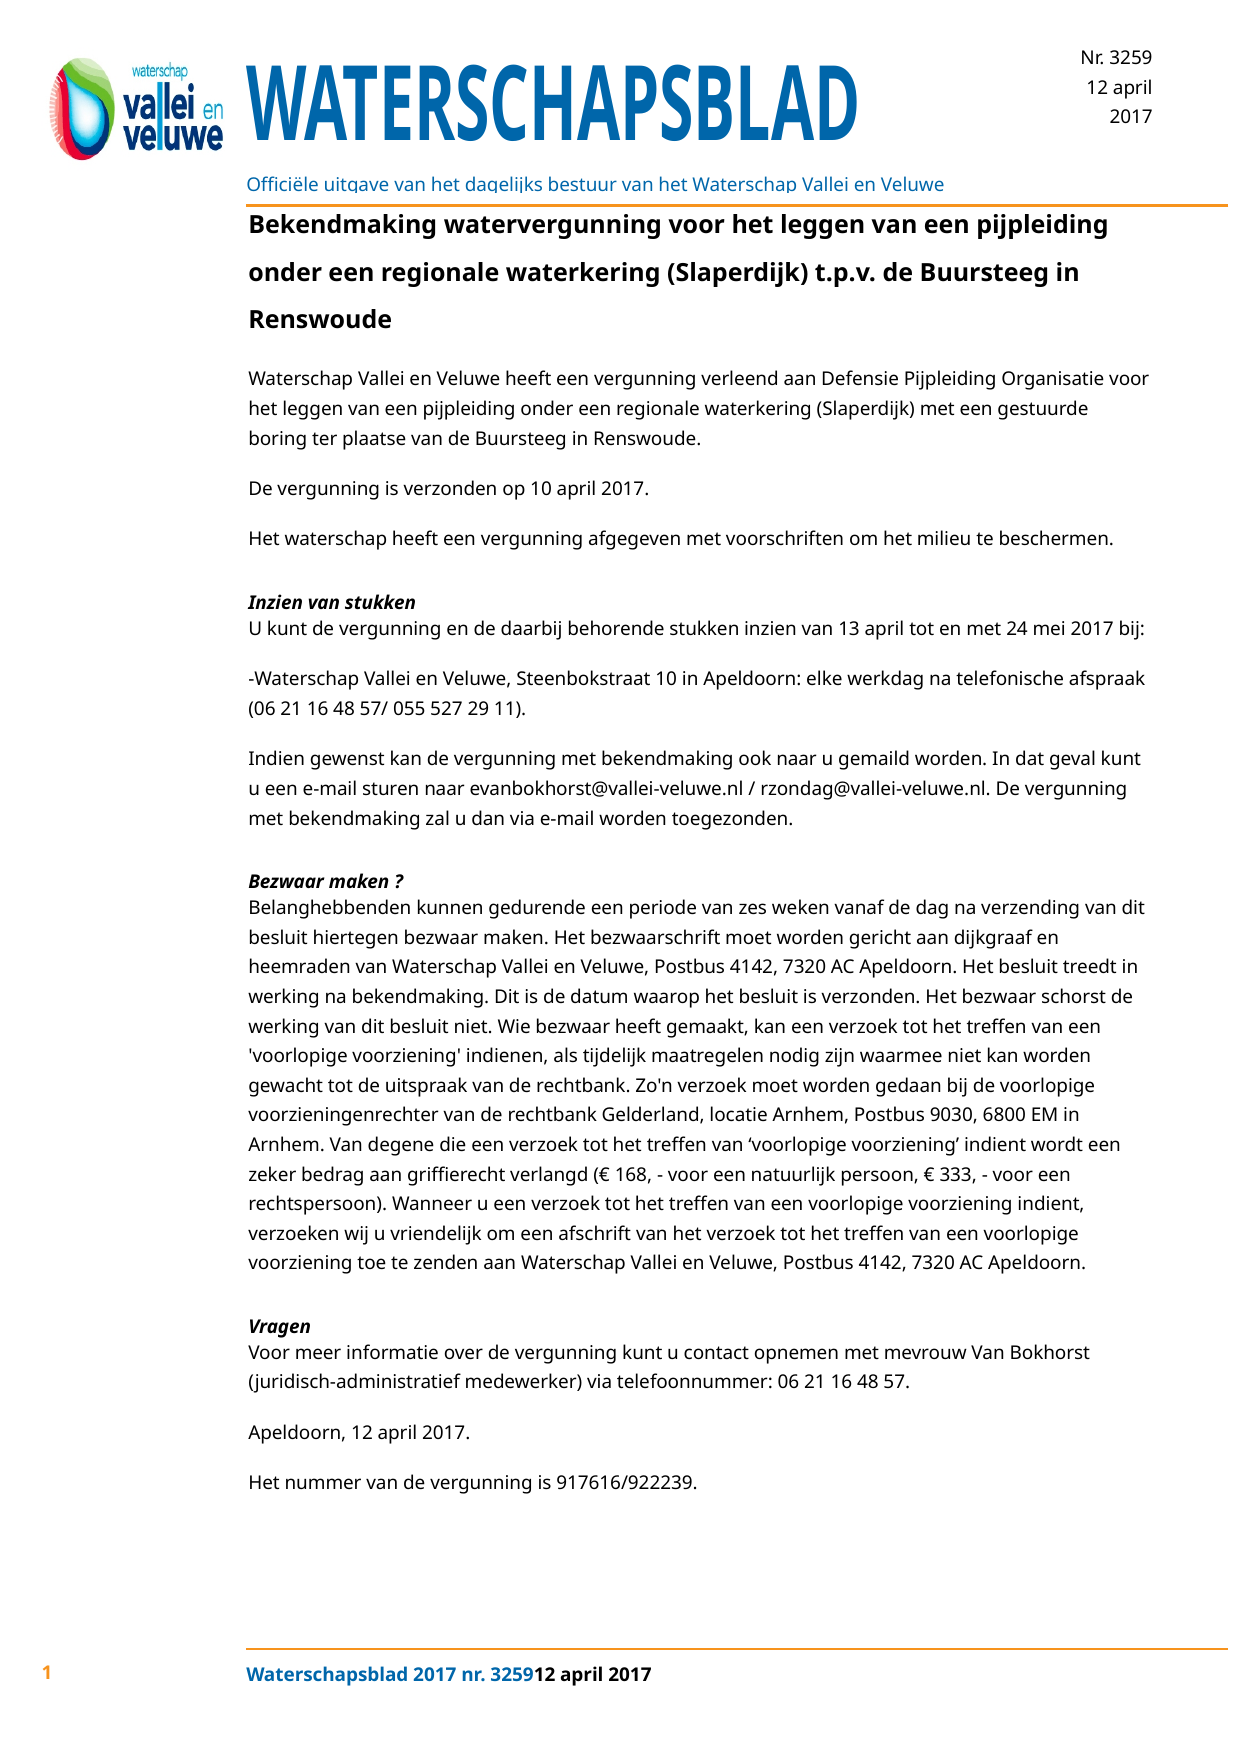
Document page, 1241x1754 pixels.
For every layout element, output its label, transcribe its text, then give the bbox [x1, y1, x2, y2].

text Apeldoorn, 12 april 2017. [248, 1419, 1152, 1445]
text Vragen [248, 1313, 1152, 1339]
picture [41, 47, 231, 172]
text Inzien van stukken [248, 589, 1152, 615]
text Bezwaar maken ? [248, 869, 1152, 894]
text Het nummer van de vergunning is 917616/922239. [248, 1469, 1152, 1495]
text Waterschap Vallei en Veluwe heeft een vergunning verleend aan Defensie Pijpleiding Organisatie voor het leggen van een pijpleiding onder een regionale waterkering (Slaperdijk) met een gestuurde boring ter plaatse van de Buursteeg in Renswoude. [248, 366, 1152, 450]
text U kunt de vergunning en de daarbij behorende stukken inzien van 13 april tot en met 24 mei 2017 bij: [248, 615, 1152, 641]
text Het waterschap heeft een vergunning afgegeven met voorschriften om het milieu te beschermen. [248, 526, 1152, 551]
text Voor meer informatie over de vergunning kunt u contact opnemen met mevrouw Van Bokhorst (juridisch-administratief medewerker) via telefoonnummer: 06 21 16 48 57. [248, 1339, 1152, 1394]
text De vergunning is verzonden op 10 april 2017. [248, 475, 1152, 501]
text Bekendmaking watervergunning voor het leggen van een pijpleiding onder een regionale waterkering (Slaperdijk) t.p.v. de Buursteeg in Renswoude [248, 207, 1152, 336]
text Indien gewenst kan de vergunning met bekendmaking ook naar u gemaild worden. In dat geval kunt u een e-mail sturen naar evanbokhorst@vallei-veluwe.nl / rzondag@vallei-veluwe.nl. De vergunning met bekendmaking zal u dan via e-mail worden toegezonden. [248, 746, 1152, 831]
text Belanghebbenden kunnen gedurende een periode van zes weken vanaf de dag na verzending van dit besluit hiertegen bezwaar maken. Het bezwaarschrift moet worden gericht aan dijkgraaf en heemraden van Waterschap Vallei en Veluwe, Postbus 4142, 7320 AC Apeldoorn. Het besluit treedt in werking na bekendmaking. Dit is de datum waarop het besluit is verzonden. Het bezwaar schorst de werking van dit besluit niet. Wie bezwaar heeft gemaakt, kan een verzoek tot het treffen van een 'voorlopige voorziening' indienen, als tijdelijk maatregelen nodig zijn waarmee niet kan worden gewacht tot de uitspraak van de rechtbank. Zo'n verzoek moet worden gedaan bij de voorlopige voorzieningenrechter van de rechtbank Gelderland, locatie Arnhem, Postbus 9030, 6800 EM in Arnhem. Van degene die een verzoek tot het treffen van ‘voorlopige voorziening’ indient wordt een zeker bedrag aan griffierecht verlangd (€ 168, - voor een natuurlijk persoon, € 333, - voor een rechtspersoon). Wanneer u een verzoek tot het treffen van een voorlopige voorziening indient, verzoeken wij u vriendelijk om een afschrift van het verzoek tot het treffen van een voorlopige voorziening toe te zenden aan Waterschap Vallei en Veluwe, Postbus 4142, 7320 AC Apeldoorn. [248, 894, 1152, 1275]
text -Waterschap Vallei en Veluwe, Steenbokstraat 10 in Apeldoorn: elke werkdag na telefonische afspraak (06 21 16 48 57/ 055 527 29 11). [248, 666, 1152, 721]
